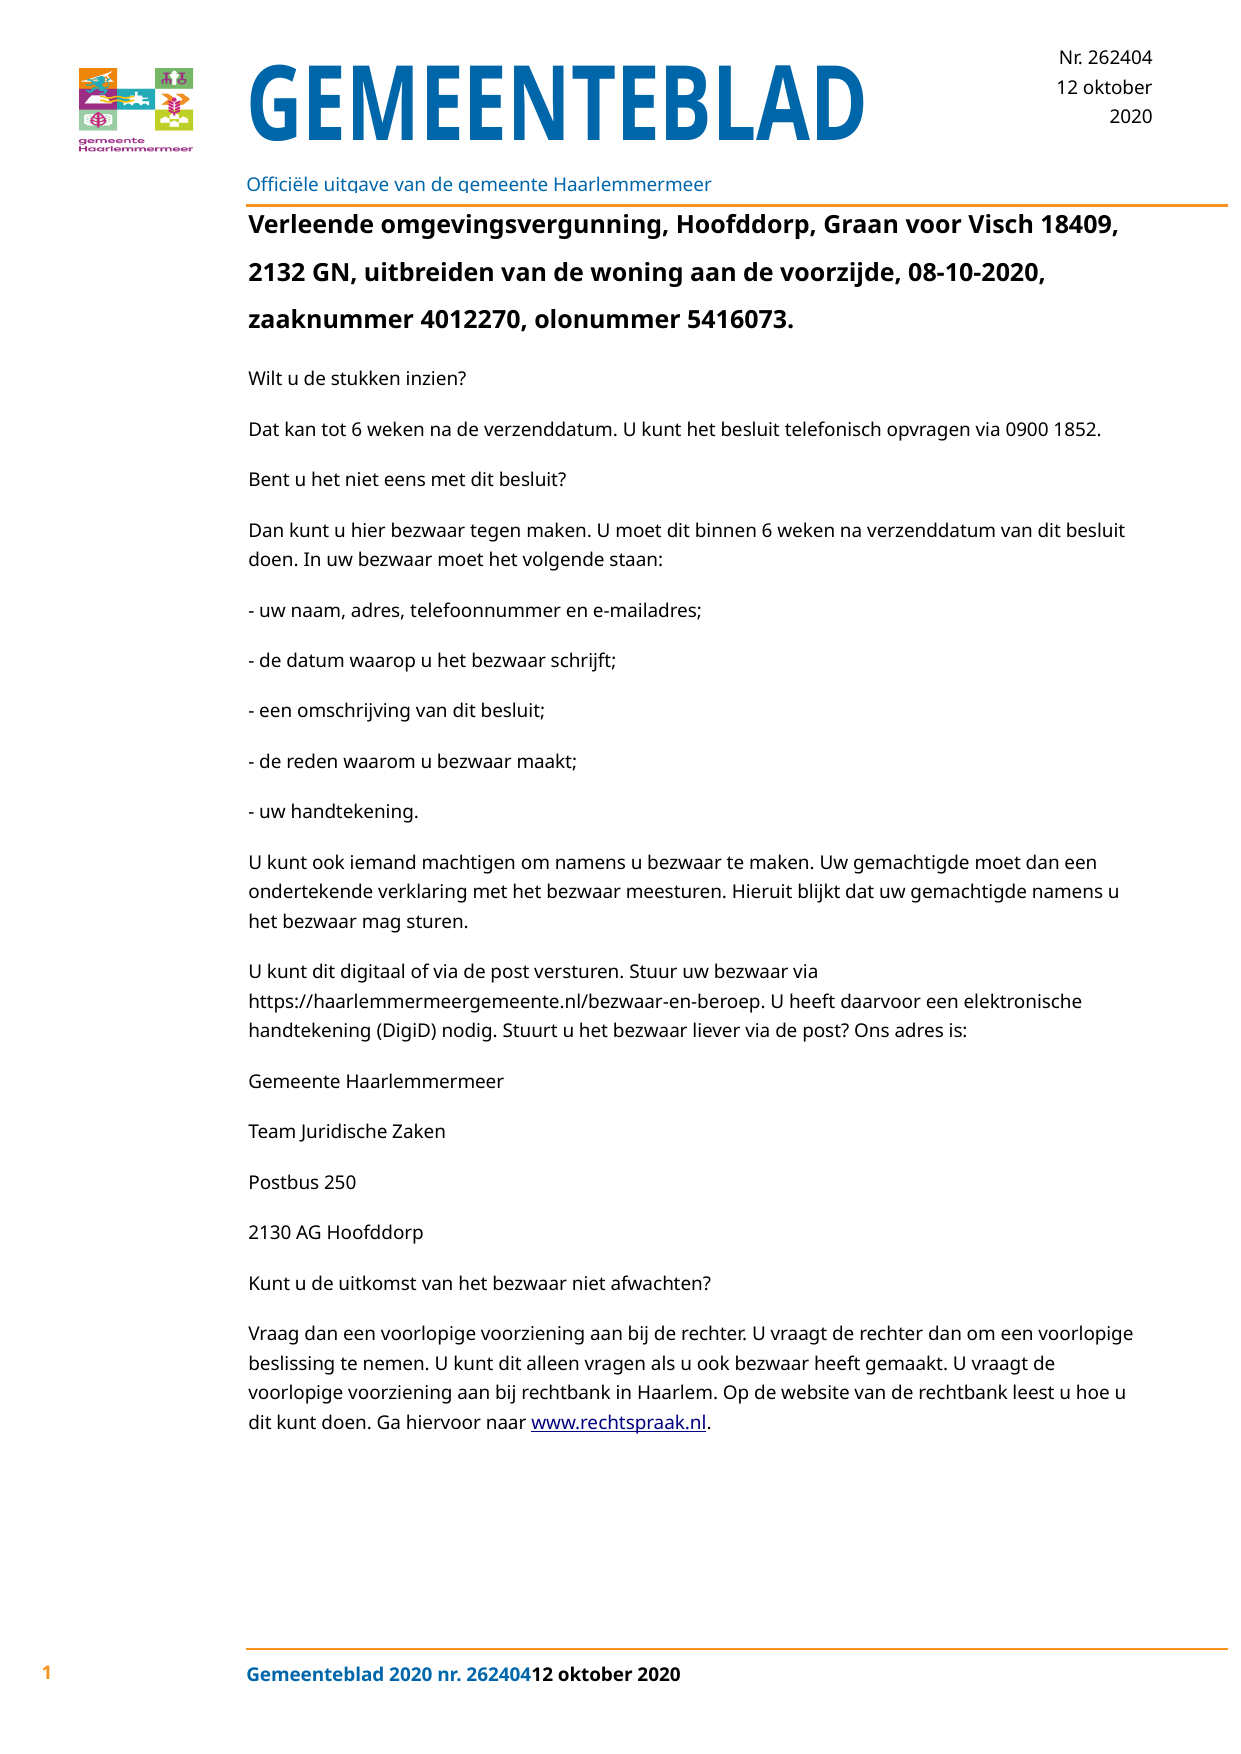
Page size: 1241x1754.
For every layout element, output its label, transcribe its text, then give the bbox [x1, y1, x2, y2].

text Bent u het niet eens met dit besluit? [248, 466, 1152, 492]
text - uw naam, adres, telefoonnummer en e-mailadres; [248, 597, 1152, 622]
text - een omschrijving van dit besluit; [248, 698, 1152, 723]
text Wilt u de stukken inzien? [248, 366, 1152, 391]
picture [41, 47, 231, 172]
text Vraag dan een voorlopige voorziening aan bij de rechter. U vraagt de rechter dan om een voorlopige beslissing te nemen. U kunt dit alleen vragen als u ook bezwaar heeft gemaakt. U vraagt de voorlopige voorziening aan bij rechtbank in Haarlem. Op de website van de rechtbank leest u hoe u dit kunt doen. Ga hiervoor naar www.rechtspraak.nl. [248, 1320, 1152, 1434]
text Postbus 250 [248, 1169, 1152, 1194]
text Verleende omgevingsvergunning, Hoofddorp, Graan voor Visch 18409, 2132 GN, uitbreiden van de woning aan de voorzijde, 08-10-2020, zaaknummer 4012270, olonummer 5416073. [248, 207, 1152, 336]
text Kunt u de uitkomst van het bezwaar niet afwachten? [248, 1270, 1152, 1295]
text U kunt ook iemand machtigen om namens u bezwaar te maken. Uw gemachtigde moet dan een ondertekende verklaring met het bezwaar meesturen. Hieruit blijkt dat uw gemachtigde namens u het bezwaar mag sturen. [248, 849, 1152, 934]
text 2130 AG Hoofddorp [248, 1219, 1152, 1245]
text Dat kan tot 6 weken na de verzenddatum. U kunt het besluit telefonisch opvragen via 0900 1852. [248, 416, 1152, 442]
text Gemeente Haarlemmermeer [248, 1068, 1152, 1094]
text - de datum waarop u het bezwaar schrijft; [248, 647, 1152, 673]
text U kunt dit digitaal of via de post versturen. Stuur uw bezwaar via https://haarlemmermeergemeente.nl/bezwaar-en-beroep. U heeft daarvoor een elektronische handtekening (DigiD) nodig. Stuurt u het bezwaar liever via de post? Ons adres is: [248, 958, 1152, 1043]
text - de reden waarom u bezwaar maakt; [248, 748, 1152, 774]
text Team Juridische Zaken [248, 1118, 1152, 1144]
text Dan kunt u hier bezwaar tegen maken. U moet dit binnen 6 weken na verzenddatum van dit besluit doen. In uw bezwaar moet het volgende staan: [248, 517, 1152, 572]
text - uw handtekening. [248, 798, 1152, 824]
